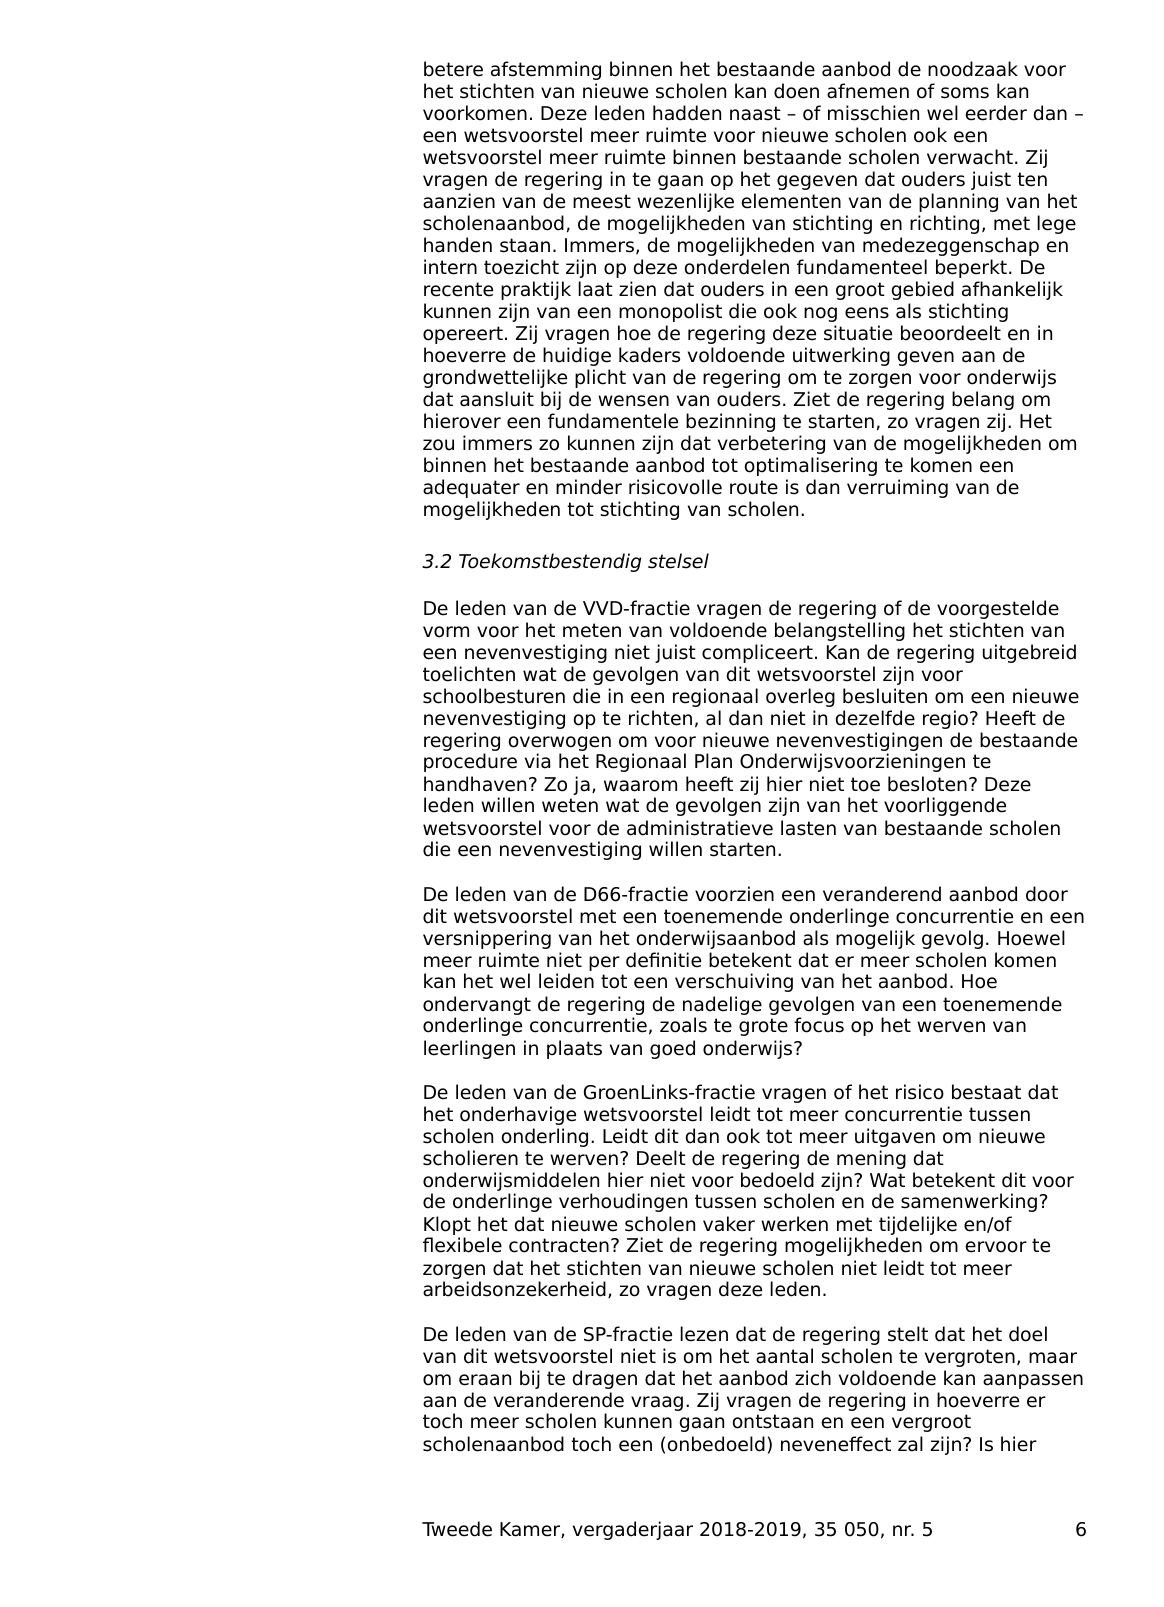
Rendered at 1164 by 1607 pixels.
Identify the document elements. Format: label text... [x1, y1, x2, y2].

text De leden van de SP-fractie lezen dat de regering stelt dat het doel van dit wetsvoorstel niet is om het aantal scholen te vergroten, maar om eraan bij te dragen dat het aanbod zich voldoende kan aanpassen aan de veranderende vraag. Zij vragen de regering in hoeverre er toch meer scholen kunnen gaan ontstaan en een vergroot scholenaanbod toch een (onbedoeld) neveneffect zal zijn? Is hier [422, 1323, 1087, 1455]
text De leden van de GroenLinks-fractie vragen of het risico bestaat dat het onderhavige wetsvoorstel leidt tot meer concurrentie tussen scholen onderling. Leidt dit dan ook tot meer uitgaven om nieuwe scholieren te werven? Deelt de regering de mening dat onderwijsmiddelen hier niet voor bedoeld zijn? Wat betekent dit voor de onderlinge verhoudingen tussen scholen en de samenwerking? Klopt het dat nieuwe scholen vaker werken met tijdelijke en/of flexibele contracten? Ziet de regering mogelijkheden om ervoor te zorgen dat het stichten van nieuwe scholen niet leidt tot meer arbeidsonzekerheid, zo vragen deze leden. [422, 1082, 1087, 1301]
text De leden van de VVD-fractie vragen de regering of de voorgestelde vorm voor het meten van voldoende belangstelling het stichten van een nevenvestiging niet juist compliceert. Kan de regering uitgebreid toelichten wat de gevolgen van dit wetsvoorstel zijn voor schoolbesturen die in een regionaal overleg besluiten om een nieuwe nevenvestiging op te richten, al dan niet in dezelfde regio? Heeft de regering overwogen om voor nieuwe nevenvestigingen de bestaande procedure via het Regionaal Plan Onderwijsvoorzieningen te handhaven? Zo ja, waarom heeft zij hier niet toe besloten? Deze leden willen weten wat de gevolgen zijn van het voorliggende wetsvoorstel voor de administratieve lasten van bestaande scholen die een nevenvestiging willen starten. [422, 598, 1087, 861]
subtitle 3.2 Toekomstbestendig stelsel [422, 551, 1087, 573]
text betere afstemming binnen het bestaande aanbod de noodzaak voor het stichten van nieuwe scholen kan doen afnemen of soms kan voorkomen. Deze leden hadden naast – of misschien wel eerder dan – een wetsvoorstel meer ruimte voor nieuwe scholen ook een wetsvoorstel meer ruimte binnen bestaande scholen verwacht. Zij vragen de regering in te gaan op het gegeven dat ouders juist ten aanzien van de meest wezenlijke elementen van de planning van het scholenaanbod, de mogelijkheden van stichting en richting, met lege handen staan. Immers, de mogelijkheden van medezeggenschap en intern toezicht zijn op deze onderdelen fundamenteel beperkt. De recente praktijk laat zien dat ouders in een groot gebied afhankelijk kunnen zijn van een monopolist die ook nog eens als stichting opereert. Zij vragen hoe de regering deze situatie beoordeelt en in hoeverre de huidige kaders voldoende uitwerking geven aan de grondwettelijke plicht van de regering om te zorgen voor onderwijs dat aansluit bij de wensen van ouders. Ziet de regering belang om hierover een fundamentele bezinning te starten, zo vragen zij. Het zou immers zo kunnen zijn dat verbetering van de mogelijkheden om binnen het bestaande aanbod tot optimalisering te komen een adequater en minder risicovolle route is dan verruiming van de mogelijkheden tot stichting van scholen. [422, 59, 1087, 521]
text De leden van de D66-fractie voorzien een veranderend aanbod door dit wetsvoorstel met een toenemende onderlinge concurrentie en een versnippering van het onderwijsaanbod als mogelijk gevolg. Hoewel meer ruimte niet per definitie betekent dat er meer scholen komen kan het wel leiden tot een verschuiving van het aanbod. Hoe ondervangt de regering de nadelige gevolgen van een toenemende onderlinge concurrentie, zoals te grote focus op het werven van leerlingen in plaats van goed onderwijs? [422, 883, 1087, 1059]
